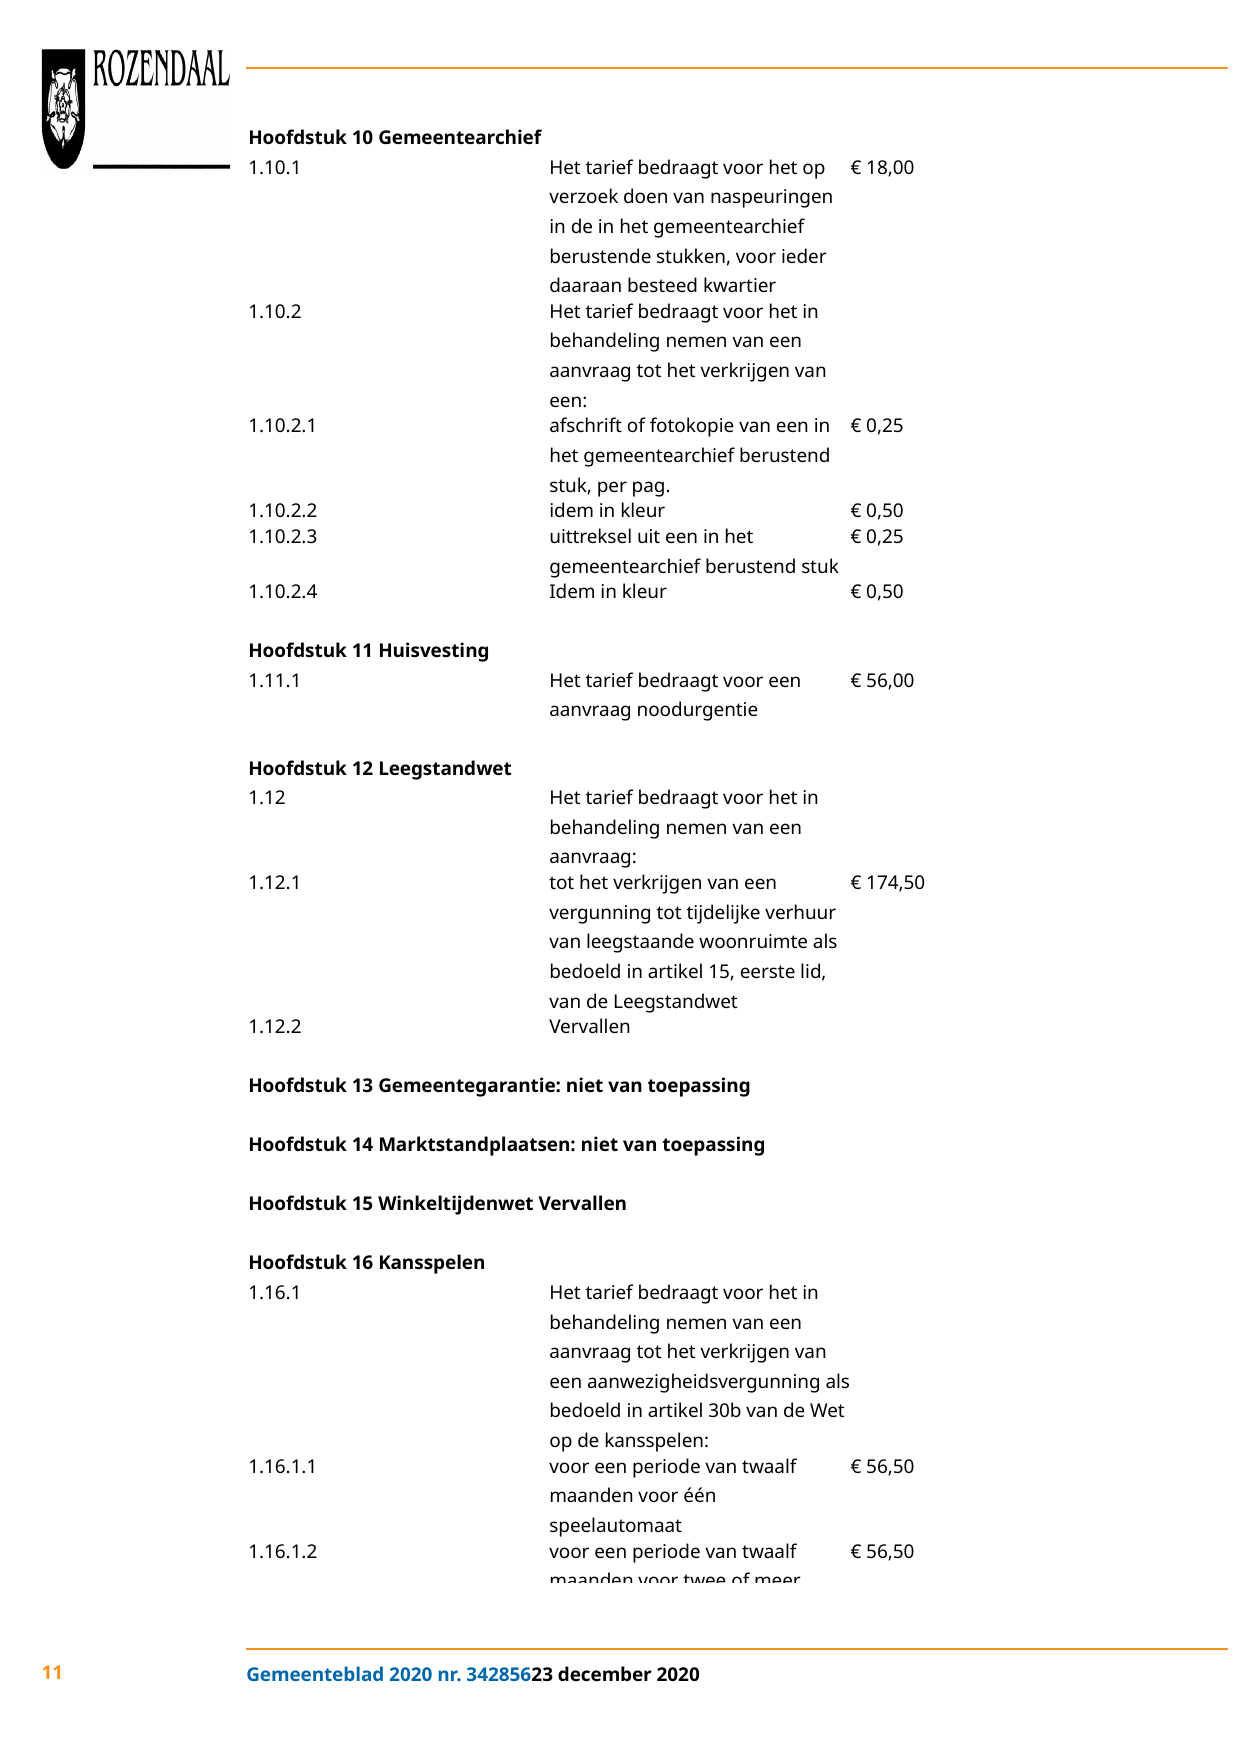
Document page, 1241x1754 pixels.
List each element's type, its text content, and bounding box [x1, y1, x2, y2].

table_header 1.16.1 [248, 1279, 549, 1453]
table_cell 1.16.1.1 [248, 1453, 549, 1538]
table_header Het tarief bedraagt voor een aanvraag noodurgentie [549, 667, 850, 722]
text Hoofdstuk 12 Leegstandwet [248, 755, 1152, 781]
picture [41, 47, 231, 172]
table_cell [850, 1014, 1152, 1039]
table_header Het tarief bedraagt voor het op verzoek doen van naspeuringen in de in het gemeentearchief berustende stukken, voor ieder daaraan besteed kwartier [549, 154, 850, 298]
text Hoofdstuk 14 Marktstandplaatsen: niet van toepassing [248, 1131, 1152, 1157]
table_cell 1.12.1 [248, 870, 549, 1013]
table_cell 1.16.1.2 [248, 1538, 549, 1583]
table_cell voor een periode van twaalf maanden voor twee of meer [549, 1538, 850, 1583]
table_cell voor een periode van twaalf maanden voor één speelautomaat [549, 1453, 850, 1538]
table_header Het tarief bedraagt voor het in behandeling nemen van een aanvraag: [549, 785, 850, 869]
table_cell Idem in kleur [549, 579, 850, 604]
table_cell idem in kleur [549, 498, 850, 523]
table_cell € 174,50 [850, 870, 1152, 1013]
table_cell € 0,25 [850, 523, 1152, 578]
table_cell [850, 298, 1152, 413]
table_header 1.10.1 [248, 154, 549, 298]
table_cell € 56,50 [850, 1453, 1152, 1538]
text Hoofdstuk 15 Winkeltijdenwet Vervallen [248, 1190, 1152, 1216]
table_cell € 0,25 [850, 413, 1152, 497]
table_cell 1.10.2.2 [248, 498, 549, 523]
table_cell € 0,50 [850, 498, 1152, 523]
text Hoofdstuk 11 Huisvesting [248, 637, 1152, 663]
table_header [850, 1279, 1152, 1453]
table_cell Vervallen [549, 1014, 850, 1039]
table_header [850, 785, 1152, 869]
table_cell 1.10.2.1 [248, 413, 549, 497]
table_cell 1.10.2 [248, 298, 549, 413]
table_cell 1.12.2 [248, 1014, 549, 1039]
table_cell 1.10.2.3 [248, 523, 549, 578]
table_header Het tarief bedraagt voor het in behandeling nemen van een aanvraag tot het verkrijgen van een aanwezigheidsvergunning als bedoeld in artikel 30b van de Wet op de kansspelen: [549, 1279, 850, 1453]
text Hoofdstuk 10 Gemeentearchief [248, 124, 1152, 150]
table_header € 56,00 [850, 667, 1152, 722]
text Hoofdstuk 16 Kansspelen [248, 1249, 1152, 1275]
table_cell € 0,50 [850, 579, 1152, 604]
table_header 1.12 [248, 785, 549, 869]
table_cell Het tarief bedraagt voor het in behandeling nemen van een aanvraag tot het verkrijgen van een: [549, 298, 850, 413]
table_cell 1.10.2.4 [248, 579, 549, 604]
table_cell tot het verkrijgen van een vergunning tot tijdelijke verhuur van leegstaande woonruimte als bedoeld in artikel 15, eerste lid, van de Leegstandwet [549, 870, 850, 1013]
table_header 1.11.1 [248, 667, 549, 722]
table_cell € 56,50 [850, 1538, 1152, 1583]
table_cell uittreksel uit een in het gemeentearchief berustend stuk [549, 523, 850, 578]
table_cell afschrift of fotokopie van een in het gemeentearchief berustend stuk, per pag. [549, 413, 850, 497]
table_header € 18,00 [850, 154, 1152, 298]
text Hoofdstuk 13 Gemeentegarantie: niet van toepassing [248, 1072, 1152, 1098]
